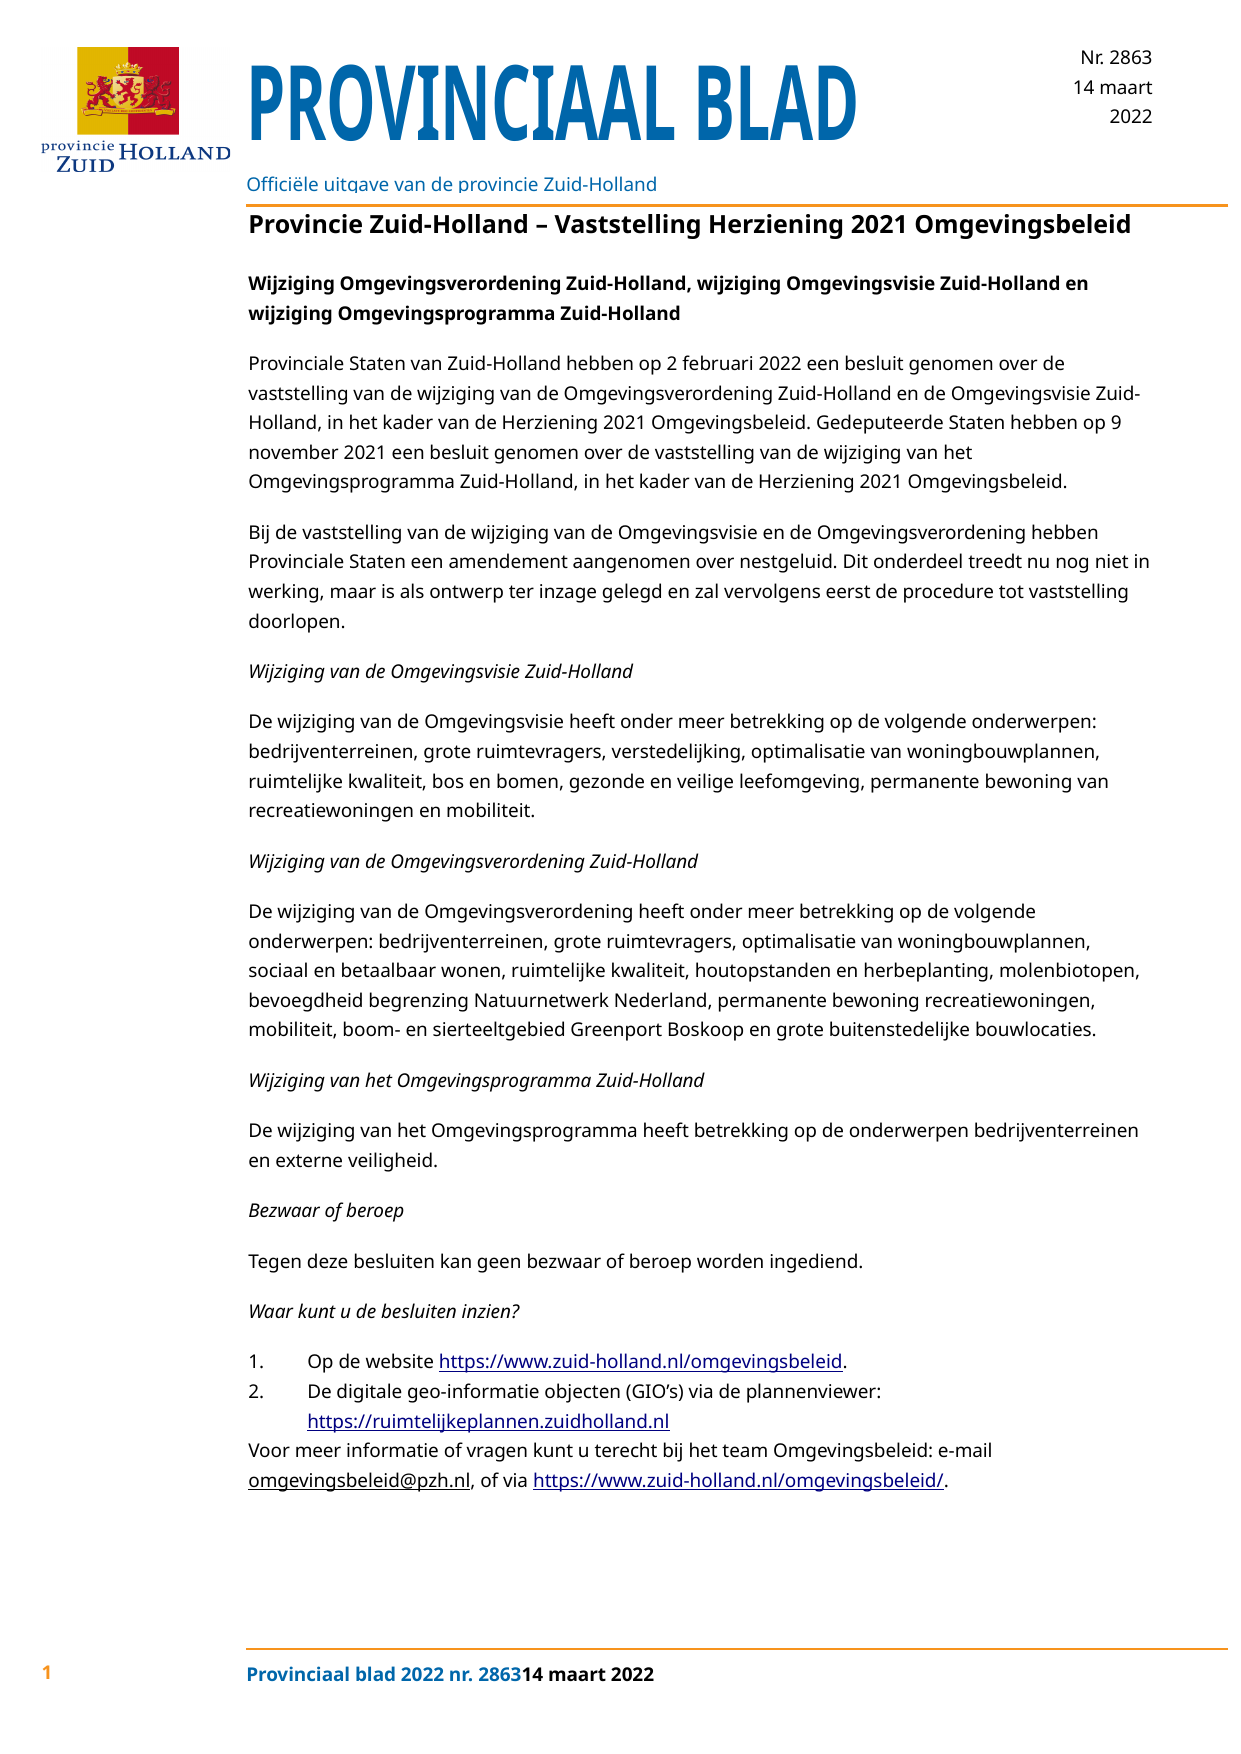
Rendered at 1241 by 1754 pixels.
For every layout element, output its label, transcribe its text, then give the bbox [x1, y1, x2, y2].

text Bezwaar of beroep [248, 1197, 1152, 1223]
text De wijziging van de Omgevingsverordening heeft onder meer betrekking op de volgende onderwerpen: bedrijventerreinen, grote ruimtevragers, optimalisatie van woningbouwplannen, sociaal en betaalbaar wonen, ruimtelijke kwaliteit, houtopstanden en herbeplanting, molenbiotopen, bevoegdheid begrenzing Natuurnetwerk Nederland, permanente bewoning recreatiewoningen, mobiliteit, boom- en sierteeltgebied Greenport Boskoop en grote buitenstedelijke bouwlocaties. [248, 898, 1152, 1042]
text Tegen deze besluiten kan geen bezwaar of beroep worden ingediend. [248, 1248, 1152, 1273]
list De digitale geo-informatie objecten (GIO’s) via de plannenviewer: https://ruimtelijkeplannen.zuidholland.nl [248, 1378, 1152, 1433]
text Waar kunt u de besluiten inzien? [248, 1298, 1152, 1324]
text Wijziging van de Omgevingsverordening Zuid-Holland [248, 848, 1152, 873]
text De wijziging van het Omgevingsprogramma heeft betrekking op de onderwerpen bedrijventerreinen en externe veiligheid. [248, 1117, 1152, 1173]
text Voor meer informatie of vragen kunt u terecht bij het team Omgevingsbeleid: e-mail omgevingsbeleid@pzh.nl, of via https://www.zuid-holland.nl/omgevingsbeleid/. [248, 1437, 1152, 1493]
picture [41, 47, 231, 172]
text Provincie Zuid-Holland – Vaststelling Herziening 2021 Omgevingsbeleid [248, 207, 1152, 241]
text Bij de vaststelling van de wijziging van de Omgevingsvisie en de Omgevingsverordening hebben Provinciale Staten een amendement aangenomen over nestgeluid. Dit onderdeel treedt nu nog niet in werking, maar is als ontwerp ter inzage gelegd en zal vervolgens eerst de procedure tot vaststelling doorlopen. [248, 519, 1152, 633]
text Wijziging van de Omgevingsvisie Zuid-Holland [248, 658, 1152, 684]
text Wijziging Omgevingsverordening Zuid-Holland, wijziging Omgevingsvisie Zuid-Holland en wijziging Omgevingsprogramma Zuid-Holland [248, 270, 1152, 326]
text De wijziging van de Omgevingsvisie heeft onder meer betrekking op de volgende onderwerpen: bedrijventerreinen, grote ruimtevragers, verstedelijking, optimalisatie van woningbouwplannen, ruimtelijke kwaliteit, bos en bomen, gezonde en veilige leefomgeving, permanente bewoning van recreatiewoningen en mobiliteit. [248, 709, 1152, 823]
list Op de website https://www.zuid-holland.nl/omgevingsbeleid. [248, 1349, 1152, 1374]
text Provinciale Staten van Zuid-Holland hebben op 2 februari 2022 een besluit genomen over de vaststelling van de wijziging van de Omgevingsverordening Zuid-Holland en de Omgevingsvisie Zuid-Holland, in het kader van de Herziening 2021 Omgevingsbeleid. Gedeputeerde Staten hebben op 9 november 2021 een besluit genomen over de vaststelling van de wijziging van het Omgevingsprogramma Zuid-Holland, in het kader van de Herziening 2021 Omgevingsbeleid. [248, 350, 1152, 494]
text Wijziging van het Omgevingsprogramma Zuid-Holland [248, 1067, 1152, 1093]
